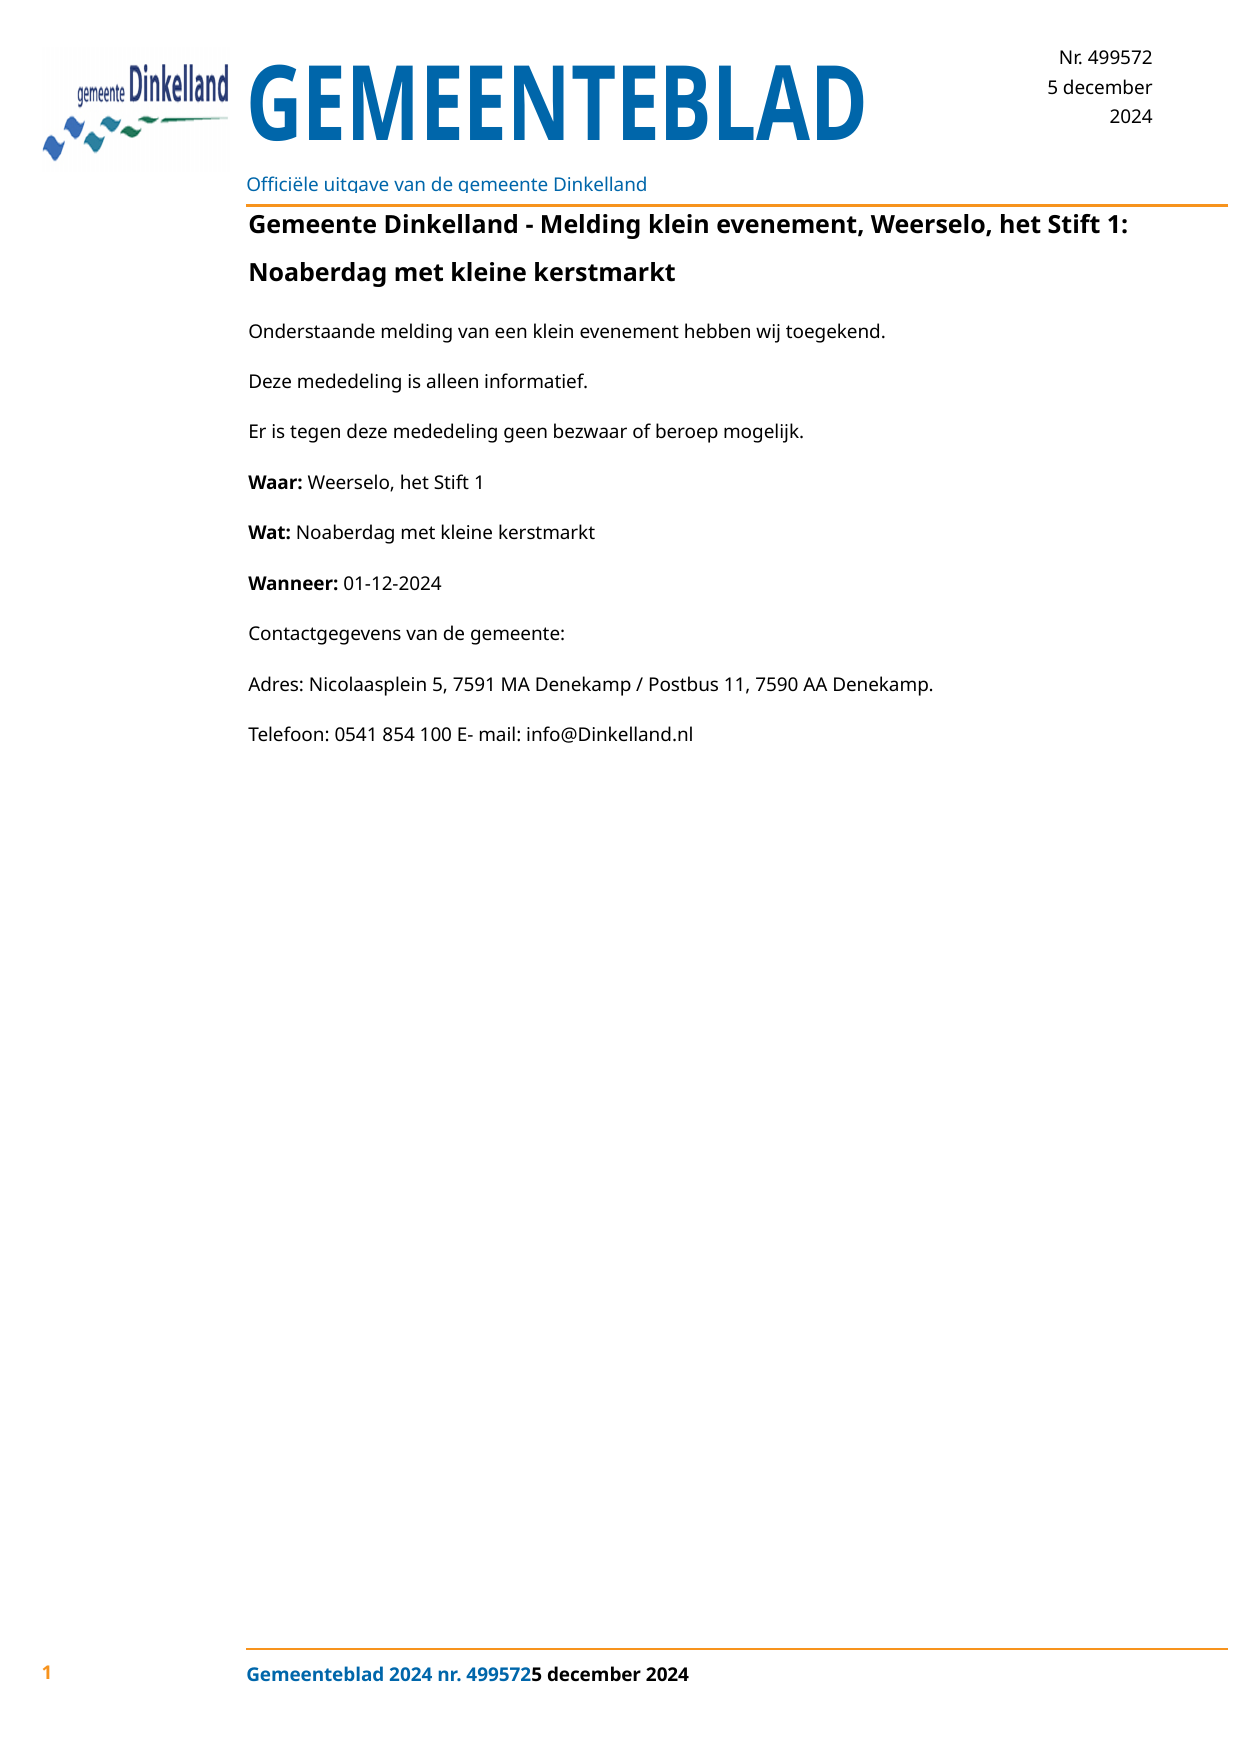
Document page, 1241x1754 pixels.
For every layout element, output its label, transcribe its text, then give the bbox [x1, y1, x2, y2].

text Wanneer: 01-12-2024 [248, 570, 1152, 596]
text Er is tegen deze mededeling geen bezwaar of beroep mogelijk. [248, 419, 1152, 444]
picture [41, 47, 231, 172]
text Wat: Noaberdag met kleine kerstmarkt [248, 519, 1152, 545]
text Contactgegevens van de gemeente: [248, 620, 1152, 646]
text Deze mededeling is alleen informatief. [248, 368, 1152, 394]
text Onderstaande melding van een klein evenement hebben wij toegekend. [248, 318, 1152, 344]
text Adres: Nicolaasplein 5, 7591 MA Denekamp / Postbus 11, 7590 AA Denekamp. [248, 671, 1152, 697]
text Gemeente Dinkelland - Melding klein evenement, Weerselo, het Stift 1: Noaberdag met kleine kerstmarkt [248, 207, 1152, 288]
text Waar: Weerselo, het Stift 1 [248, 469, 1152, 495]
text Telefoon: 0541 854 100 E- mail: info@Dinkelland.nl [248, 721, 1152, 747]
